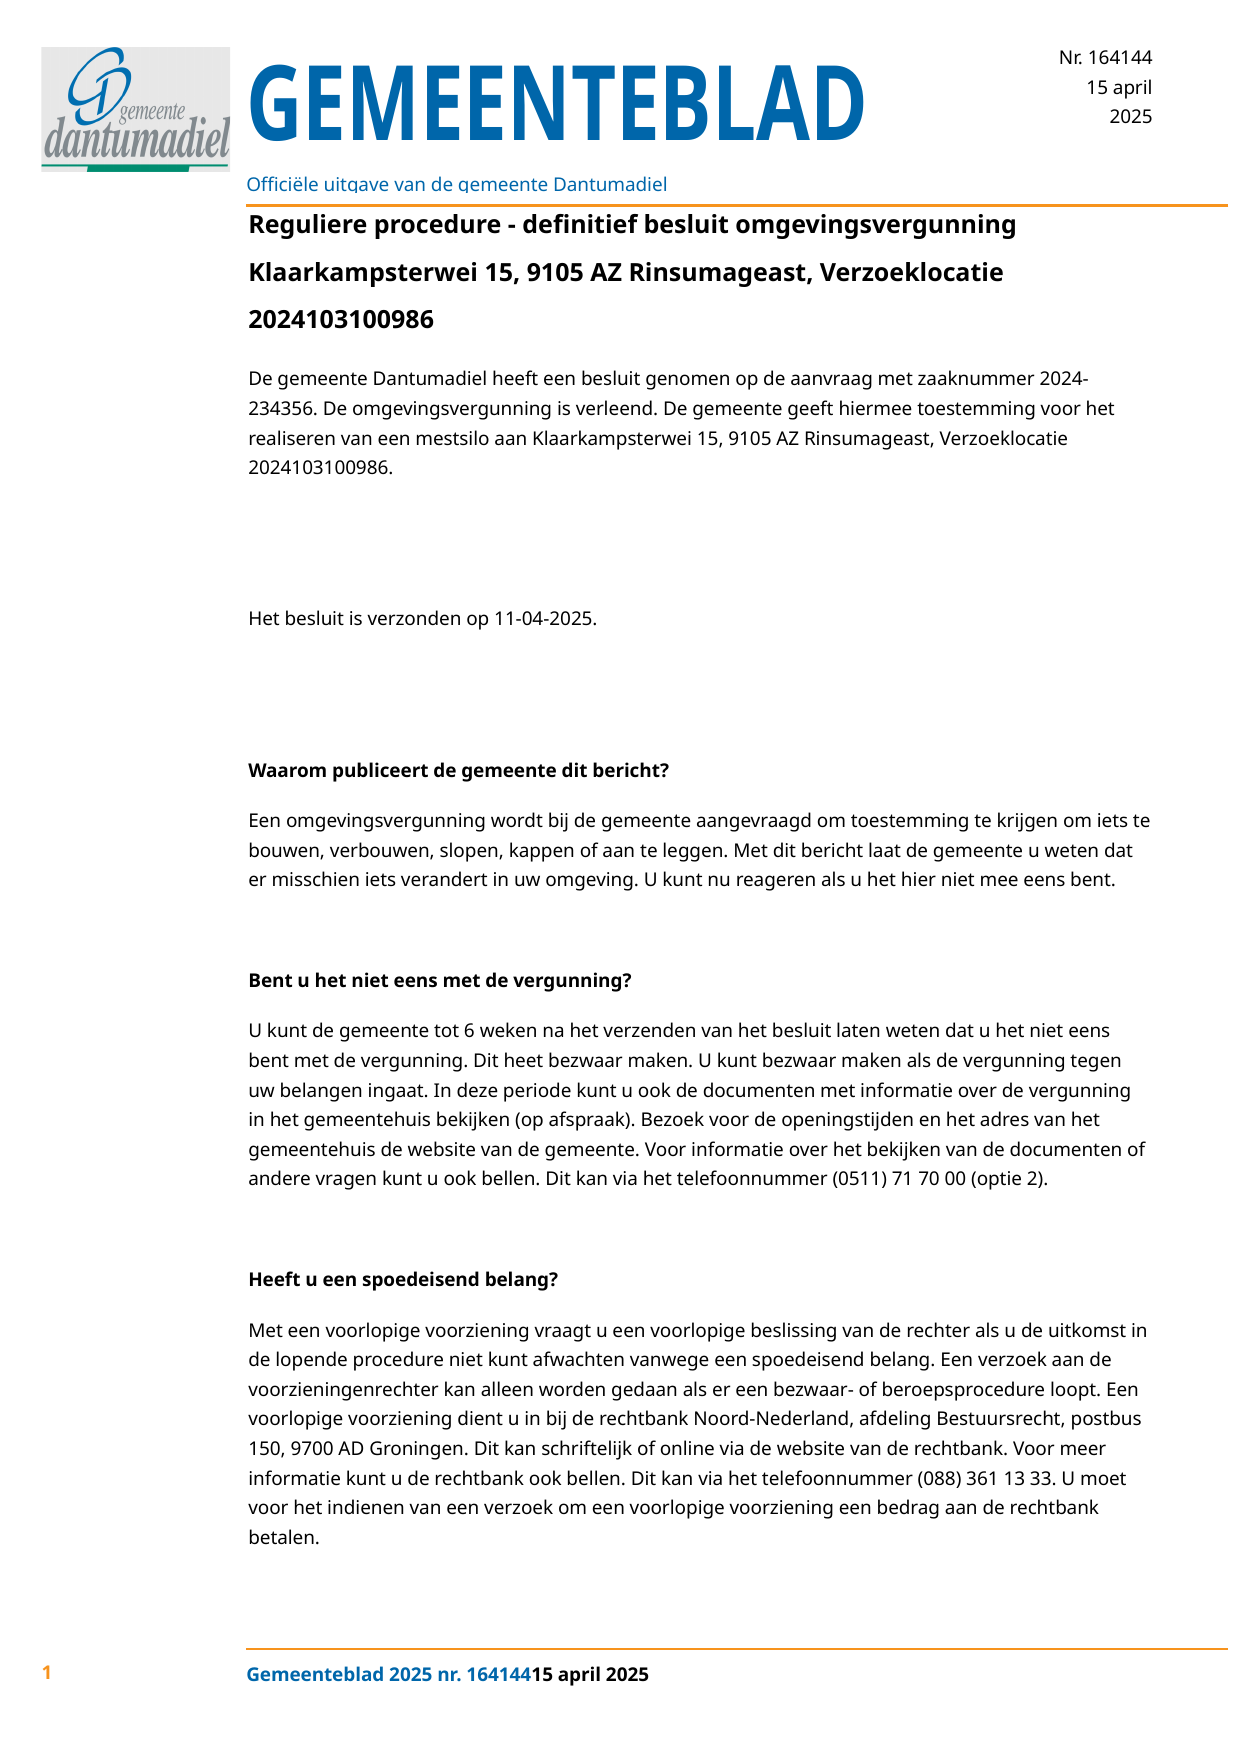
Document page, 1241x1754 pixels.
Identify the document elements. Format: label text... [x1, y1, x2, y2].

picture [41, 47, 231, 172]
text U kunt de gemeente tot 6 weken na het verzenden van het besluit laten weten dat u het niet eens bent met de vergunning. Dit heet bezwaar maken. U kunt bezwaar maken als de vergunning tegen uw belangen ingaat. In deze periode kunt u ook de documenten met informatie over de vergunning in het gemeentehuis bekijken (op afspraak). Bezoek voor de openingstijden en het adres van het gemeentehuis de website van de gemeente. Voor informatie over het bekijken van de documenten of andere vragen kunt u ook bellen. Dit kan via het telefoonnummer (0511) 71 70 00 (optie 2). [248, 1018, 1152, 1191]
text Een omgevingsvergunning wordt bij de gemeente aangevraagd om toestemming te krijgen om iets te bouwen, verbouwen, slopen, kappen of aan te leggen. Met dit bericht laat de gemeente u weten dat er misschien iets verandert in uw omgeving. U kunt nu reageren als u het hier niet mee eens bent. [248, 807, 1152, 892]
text Het besluit is verzonden op 11-04-2025. [248, 606, 1152, 631]
text Heeft u een spoedeisend belang? [248, 1266, 1152, 1292]
text Waarom publiceert de gemeente dit bericht? [248, 757, 1152, 782]
text Reguliere procedure - definitief besluit omgevingsvergunning Klaarkampsterwei 15, 9105 AZ Rinsumageast, Verzoeklocatie 2024103100986 [248, 207, 1152, 336]
text De gemeente Dantumadiel heeft een besluit genomen op de aanvraag met zaaknummer 2024-234356. De omgevingsvergunning is verleend. De gemeente geeft hiermee toestemming voor het realiseren van een mestsilo aan Klaarkampsterwei 15, 9105 AZ Rinsumageast, Verzoeklocatie 2024103100986. [248, 366, 1152, 480]
text Met een voorlopige voorziening vraagt u een voorlopige beslissing van de rechter als u de uitkomst in de lopende procedure niet kunt afwachten vanwege een spoedeisend belang. Een verzoek aan de voorzieningenrechter kan alleen worden gedaan als er een bezwaar- of beroepsprocedure loopt. Een voorlopige voorziening dient u in bij de rechtbank Noord-Nederland, afdeling Bestuursrecht, postbus 150, 9700 AD Groningen. Dit kan schriftelijk of online via de website van de rechtbank. Voor meer informatie kunt u de rechtbank ook bellen. Dit kan via het telefoonnummer (088) 361 13 33. U moet voor het indienen van een verzoek om een voorlopige voorziening een bedrag aan de rechtbank betalen. [248, 1317, 1152, 1549]
text Bent u het niet eens met de vergunning? [248, 967, 1152, 993]
